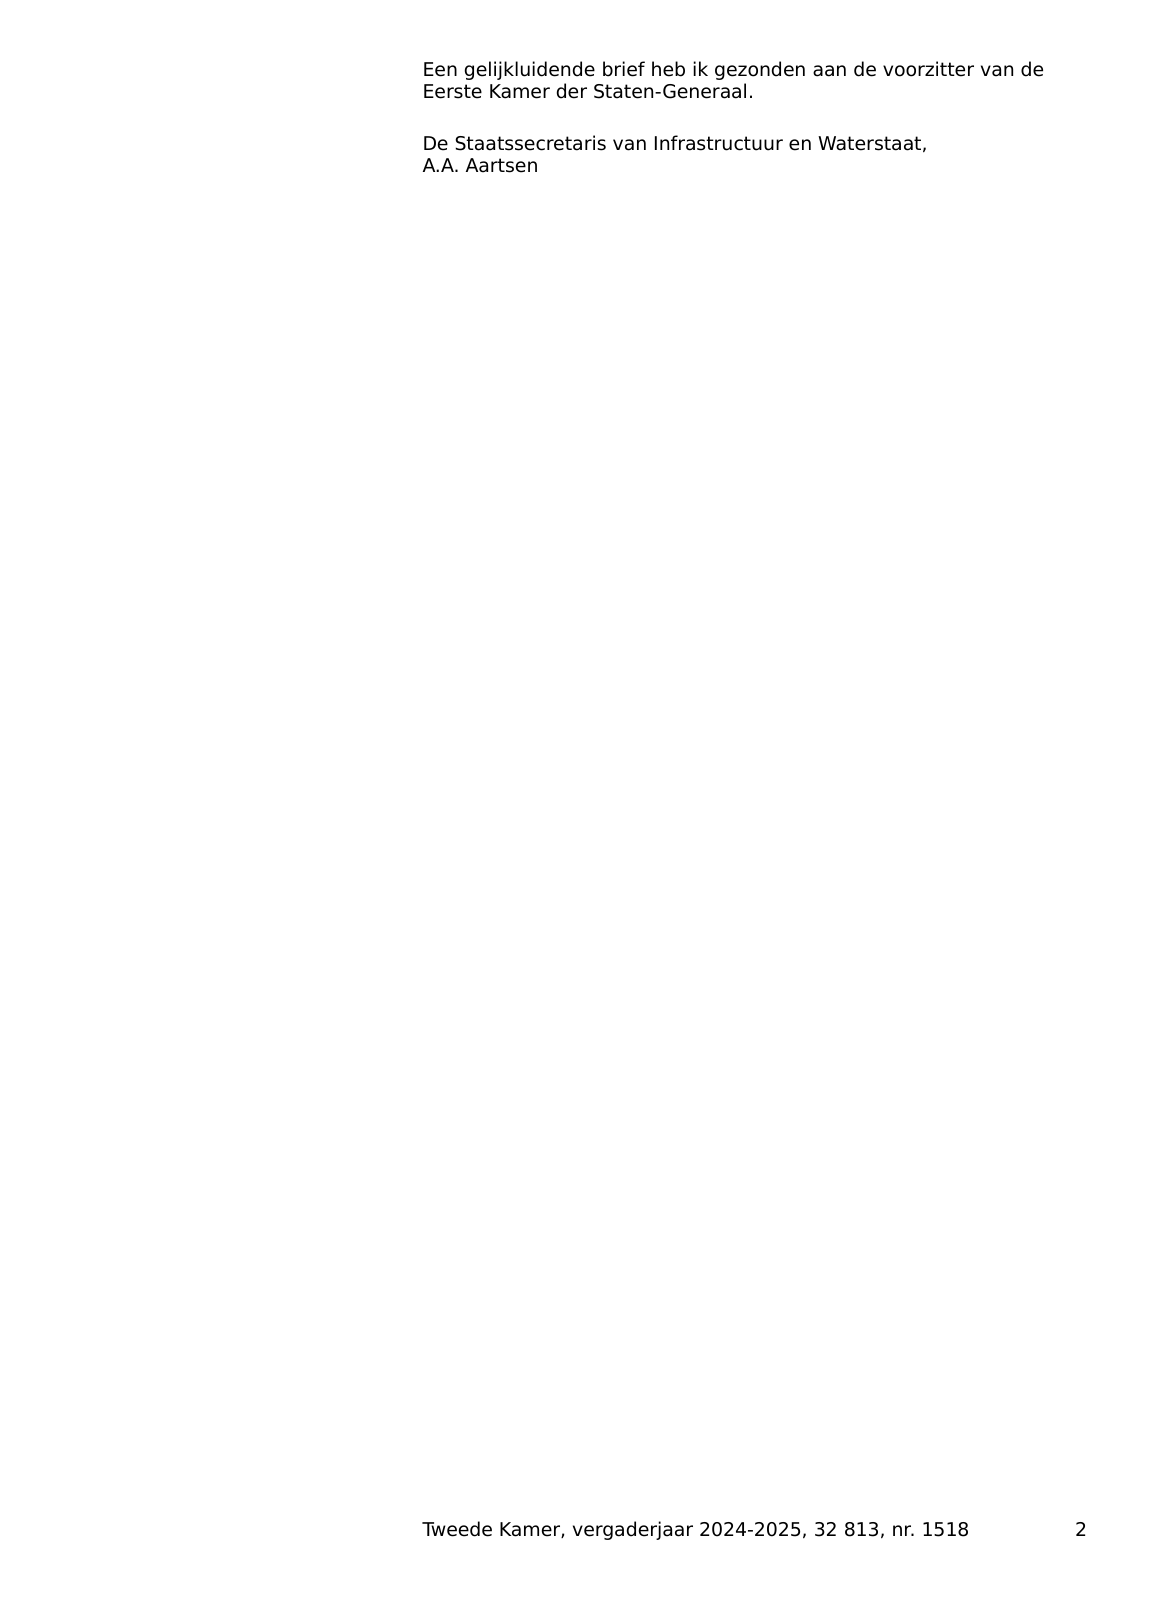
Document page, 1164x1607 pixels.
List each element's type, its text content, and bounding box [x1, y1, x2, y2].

text De Staatssecretaris van Infrastructuur en Waterstaat, A.A. Aartsen [422, 133, 1087, 177]
text Een gelijkluidende brief heb ik gezonden aan de voorzitter van de Eerste Kamer der Staten-Generaal. [422, 59, 1087, 103]
